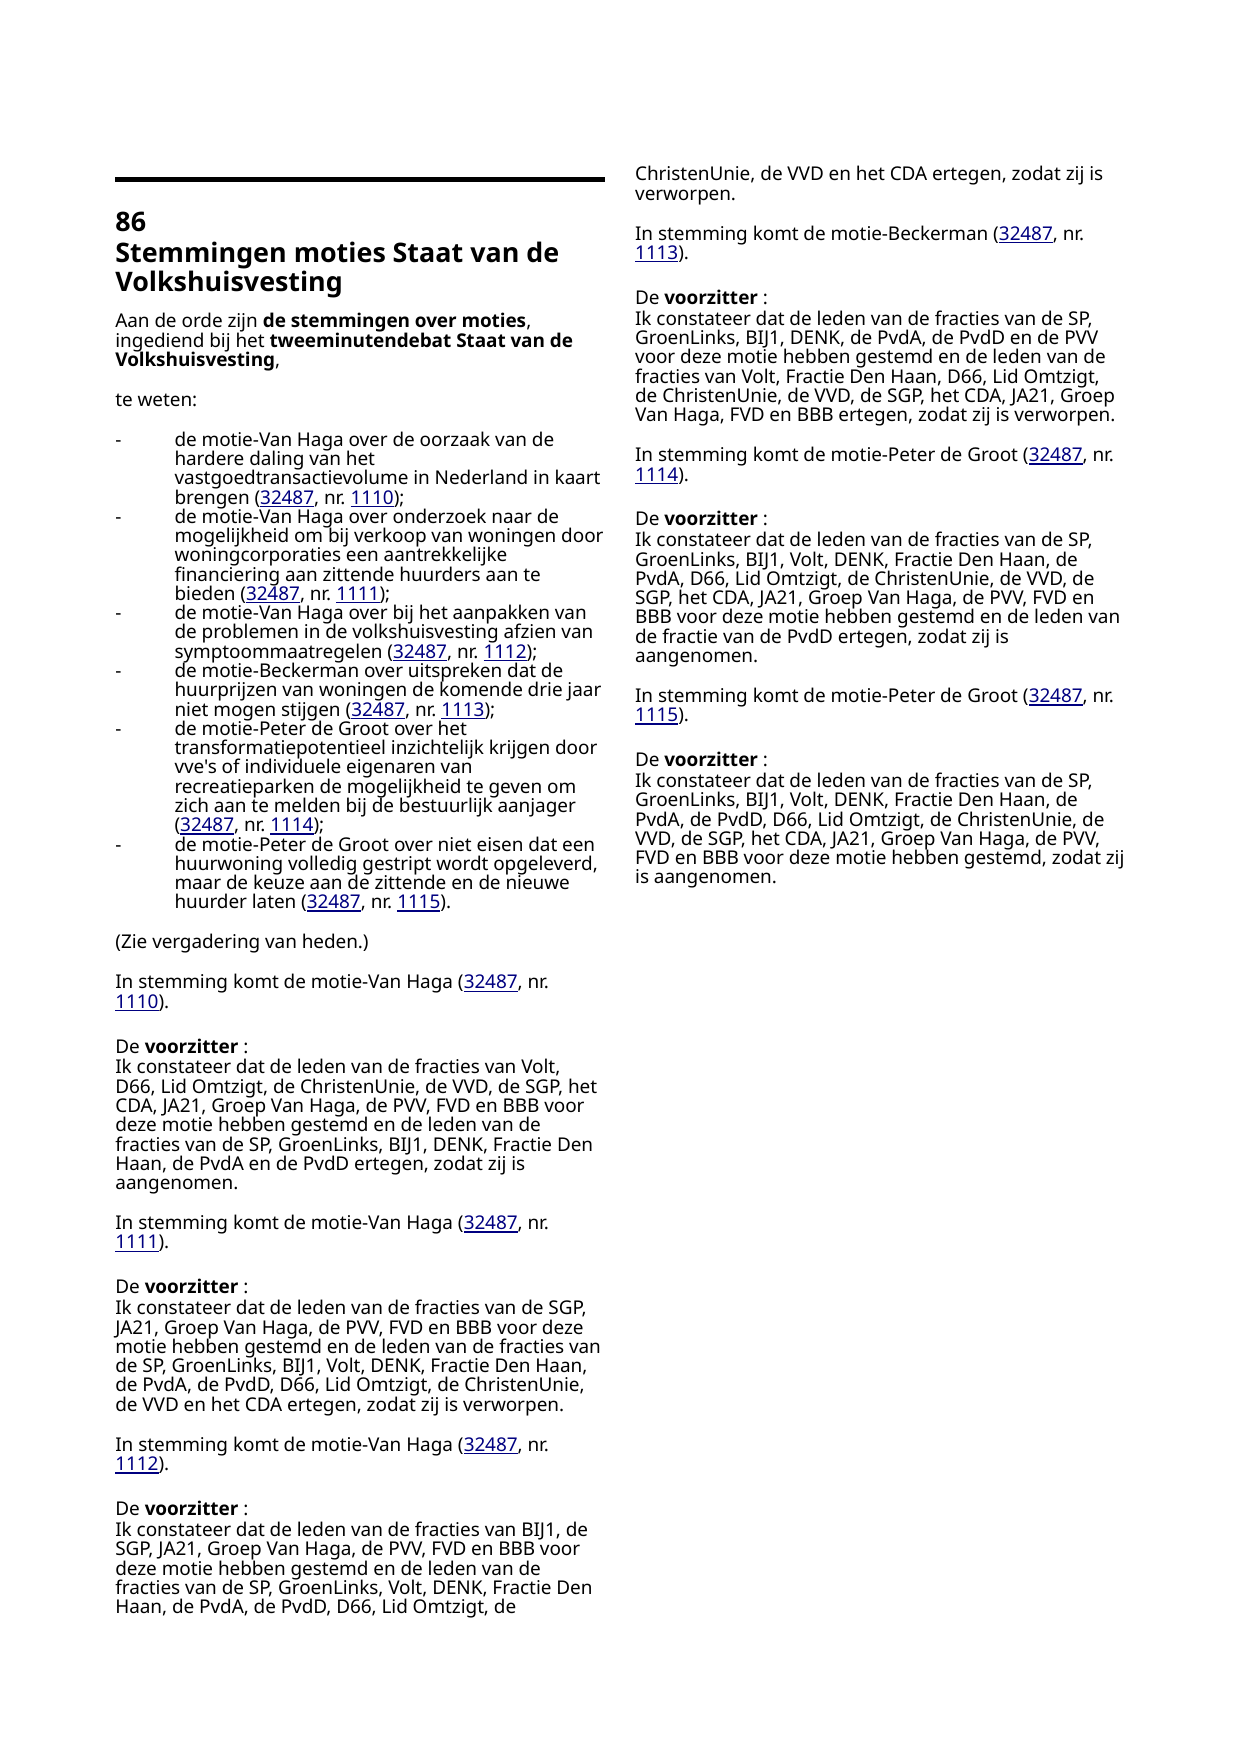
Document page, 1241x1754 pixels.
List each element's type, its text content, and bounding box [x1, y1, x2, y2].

list de motie-Peter de Groot over het transformatiepotentieel inzichtelijk krijgen door vve's of individuele eigenaren van recreatieparken de mogelijkheid te geven om zich aan te melden bij de bestuurlijk aanjager (32487, nr. 1114); [115, 720, 605, 836]
text Stemmingen moties Staat van de Volkshuisvesting [115, 239, 605, 312]
text Ik constateer dat de leden van de fracties van de SP, GroenLinks, BIJ1, Volt, DENK, Fractie Den Haan, de PvdA, de PvdD, D66, Lid Omtzigt, de ChristenUnie, de VVD, de SGP, het CDA, JA21, Groep Van Haga, de PVV, FVD en BBB voor deze motie hebben gestemd, zodat zij is aangenomen. [635, 772, 1125, 888]
text De voorzitter : [115, 1495, 605, 1521]
text De voorzitter : [635, 506, 1125, 531]
text De voorzitter : [635, 284, 1125, 310]
text In stemming komt de motie-Van Haga (32487, nr. 1111). [115, 1214, 605, 1253]
text In stemming komt de motie-Van Haga (32487, nr. 1112). [115, 1436, 605, 1474]
text De voorzitter : [635, 746, 1125, 772]
text Ik constateer dat de leden van de fracties van BIJ1, de SGP, JA21, Groep Van Haga, de PVV, FVD en BBB voor deze motie hebben gestemd en de leden van de fracties van de SP, GroenLinks, Volt, DENK, Fractie Den Haan, de PvdA, de PvdD, D66, Lid Omtzigt, de [115, 1521, 605, 1617]
text Aan de orde zijn de stemmingen over moties, ingediend bij het tweeminutendebat Staat van de Volkshuisvesting, [115, 312, 605, 370]
text In stemming komt de motie-Peter de Groot (32487, nr. 1114). [635, 446, 1125, 485]
list de motie-Van Haga over de oorzaak van de hardere daling van het vastgoedtransactievolume in Nederland in kaart brengen (32487, nr. 1110); [115, 431, 605, 508]
list de motie-Van Haga over onderzoek naar de mogelijkheid om bij verkoop van woningen door woningcorporaties een aantrekkelijke financiering aan zittende huurders aan te bieden (32487, nr. 1111); [115, 508, 605, 604]
list de motie-Van Haga over bij het aanpakken van de problemen in de volkshuisvesting afzien van symptoommaatregelen (32487, nr. 1112); [115, 604, 605, 662]
text Ik constateer dat de leden van de fracties van de SGP, JA21, Groep Van Haga, de PVV, FVD en BBB voor deze motie hebben gestemd en de leden van de fracties van de SP, GroenLinks, BIJ1, Volt, DENK, Fractie Den Haan, de PvdA, de PvdD, D66, Lid Omtzigt, de ChristenUnie, de VVD en het CDA ertegen, zodat zij is verworpen. [115, 1299, 605, 1415]
text In stemming komt de motie-Van Haga (32487, nr. 1110). [115, 973, 605, 1012]
text De voorzitter : [115, 1274, 605, 1299]
text Ik constateer dat de leden van de fracties van de SP, GroenLinks, BIJ1, DENK, de PvdA, de PvdD en de PVV voor deze motie hebben gestemd en de leden van de fracties van Volt, Fractie Den Haan, D66, Lid Omtzigt, de ChristenUnie, de VVD, de SGP, het CDA, JA21, Groep Van Haga, FVD en BBB ertegen, zodat zij is verworpen. [635, 310, 1125, 425]
text 86 [115, 203, 605, 239]
list de motie-Beckerman over uitspreken dat de huurprijzen van woningen de komende drie jaar niet mogen stijgen (32487, nr. 1113); [115, 662, 605, 720]
text ChristenUnie, de VVD en het CDA ertegen, zodat zij is verworpen. [635, 165, 1125, 204]
text In stemming komt de motie-Beckerman (32487, nr. 1113). [635, 225, 1125, 263]
text Ik constateer dat de leden van de fracties van de SP, GroenLinks, BIJ1, Volt, DENK, Fractie Den Haan, de PvdA, D66, Lid Omtzigt, de ChristenUnie, de VVD, de SGP, het CDA, JA21, Groep Van Haga, de PVV, FVD en BBB voor deze motie hebben gestemd en de leden van de fractie van de PvdD ertegen, zodat zij is aangenomen. [635, 531, 1125, 666]
text In stemming komt de motie-Peter de Groot (32487, nr. 1115). [635, 687, 1125, 726]
list de motie-Peter de Groot over niet eisen dat een huurwoning volledig gestript wordt opgeleverd, maar de keuze aan de zittende en de nieuwe huurder laten (32487, nr. 1115). [115, 836, 605, 913]
text De voorzitter : [115, 1033, 605, 1058]
text Ik constateer dat de leden van de fracties van Volt, D66, Lid Omtzigt, de ChristenUnie, de VVD, de SGP, het CDA, JA21, Groep Van Haga, de PVV, FVD en BBB voor deze motie hebben gestemd en de leden van de fracties van de SP, GroenLinks, BIJ1, DENK, Fractie Den Haan, de PvdA en de PvdD ertegen, zodat zij is aangenomen. [115, 1058, 605, 1193]
text (Zie vergadering van heden.) [115, 933, 605, 953]
text te weten: [115, 391, 605, 410]
